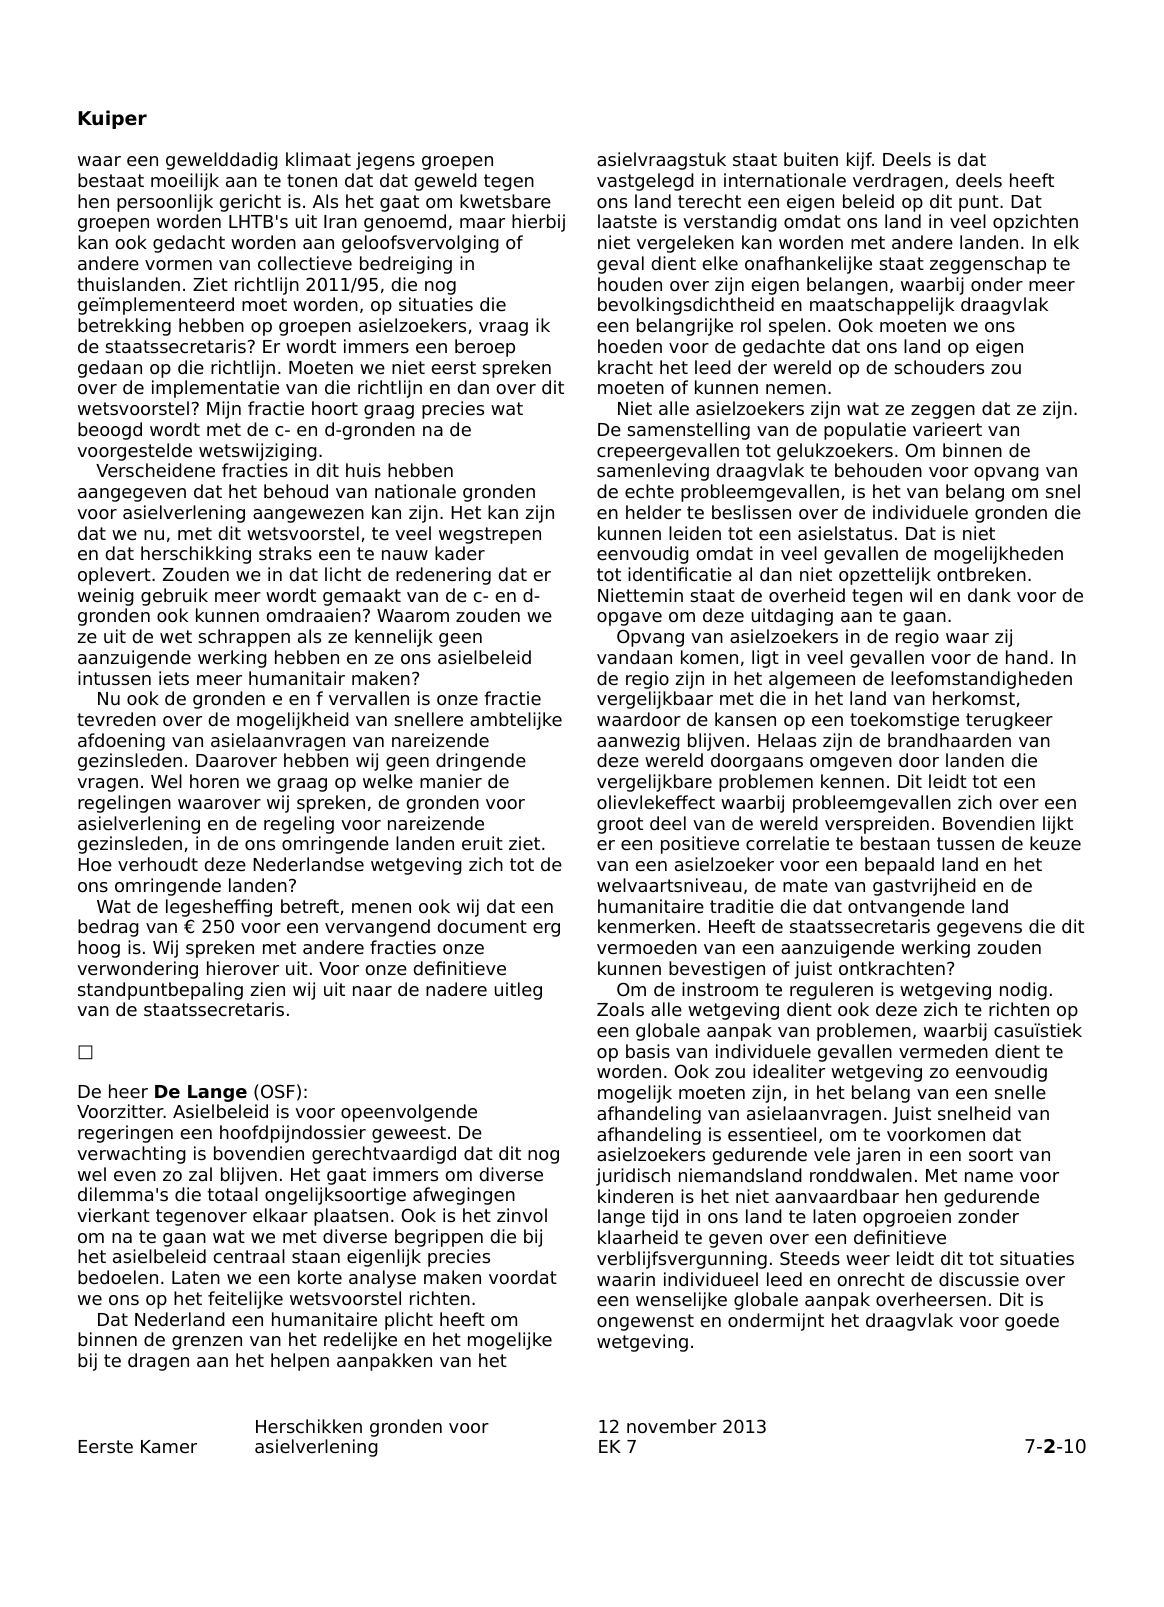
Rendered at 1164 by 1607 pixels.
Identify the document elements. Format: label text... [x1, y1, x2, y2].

text Wat de legesheffing betreft, menen ook wij dat een bedrag van € 250 voor een vervangend document erg hoog is. Wij spreken met andere fracties onze verwondering hierover uit. Voor onze definitieve standpuntbepaling zien wij uit naar de nadere uitleg van de staatssecretaris. [77, 896, 567, 1021]
text Nu ook de gronden e en f vervallen is onze fractie tevreden over de mogelijkheid van snellere ambtelijke afdoening van asielaanvragen van nareizende gezinsleden. Daarover hebben wij geen dringende vragen. Wel horen we graag op welke manier de regelingen waarover wij spreken, de gronden voor asielverlening en de regeling voor nareizende gezinsleden, in de ons omringende landen eruit ziet. Hoe verhoudt deze Nederlandse wetgeving zich tot de ons omringende landen? [77, 689, 567, 896]
text Niet alle asielzoekers zijn wat ze zeggen dat ze zijn. De samenstelling van de populatie varieert van crepeergevallen tot gelukzoekers. Om binnen de samenleving draagvlak te behouden voor opvang van de echte probleemgevallen, is het van belang om snel en helder te beslissen over de individuele gronden die kunnen leiden tot een asielstatus. Dat is niet eenvoudig omdat in veel gevallen de mogelijkheden tot identificatie al dan niet opzettelijk ontbreken. Niettemin staat de overheid tegen wil en dank voor de opgave om deze uitdaging aan te gaan. [596, 399, 1087, 627]
text □ [77, 1041, 567, 1062]
text De heer De Lange (OSF): [77, 1082, 567, 1102]
text Voorzitter. Asielbeleid is voor opeenvolgende regeringen een hoofdpijndossier geweest. De verwachting is bovendien gerechtvaardigd dat dit nog wel even zo zal blijven. Het gaat immers om diverse dilemma's die totaal ongelijksoortige afwegingen vierkant tegenover elkaar plaatsen. Ook is het zinvol om na te gaan wat we met diverse begrippen die bij het asielbeleid centraal staan eigenlijk precies bedoelen. Laten we een korte analyse maken voordat we ons op het feitelijke wetsvoorstel richten. [77, 1102, 567, 1309]
text Verscheidene fracties in dit huis hebben aangegeven dat het behoud van nationale gronden voor asielverlening aangewezen kan zijn. Het kan zijn dat we nu, met dit wetsvoorstel, te veel wegstrepen en dat herschikking straks een te nauw kader oplevert. Zouden we in dat licht de redenering dat er weinig gebruik meer wordt gemaakt van de c- en d-gronden ook kunnen omdraaien? Waarom zouden we ze uit de wet schrappen als ze kennelijk geen aanzuigende werking hebben en ze ons asielbeleid intussen iets meer humanitair maken? [77, 461, 567, 689]
text Opvang van asielzoekers in de regio waar zij vandaan komen, ligt in veel gevallen voor de hand. In de regio zijn in het algemeen de leefomstandigheden vergelijkbaar met die in het land van herkomst, waardoor de kansen op een toekomstige terugkeer aanwezig blijven. Helaas zijn de brandhaarden van deze wereld doorgaans omgeven door landen die vergelijkbare problemen kennen. Dit leidt tot een olievlekeffect waarbij probleemgevallen zich over een groot deel van de wereld verspreiden. Bovendien lijkt er een positieve correlatie te bestaan tussen de keuze van een asielzoeker voor een bepaald land en het welvaartsniveau, de mate van gastvrijheid en de humanitaire traditie die dat ontvangende land kenmerken. Heeft de staatssecretaris gegevens die dit vermoeden van een aanzuigende werking zouden kunnen bevestigen of juist ontkrachten? [596, 627, 1087, 979]
text Dat Nederland een humanitaire plicht heeft om binnen de grenzen van het redelijke en het mogelijke bij te dragen aan het helpen aanpakken van het [77, 1309, 567, 1372]
text Om de instroom te reguleren is wetgeving nodig. Zoals alle wetgeving dient ook deze zich te richten op een globale aanpak van problemen, waarbij casuïstiek op basis van individuele gevallen vermeden dient te worden. Ook zou idealiter wetgeving zo eenvoudig mogelijk moeten zijn, in het belang van een snelle afhandeling van asielaanvragen. Juist snelheid van afhandeling is essentieel, om te voorkomen dat asielzoekers gedurende vele jaren in een soort van juridisch niemandsland ronddwalen. Met name voor kinderen is het niet aanvaardbaar hen gedurende lange tijd in ons land te laten opgroeien zonder klaarheid te geven over een definitieve verblijfsvergunning. Steeds weer leidt dit tot situaties waarin individueel leed en onrecht de discussie over een wenselijke globale aanpak overheersen. Dit is ongewenst en ondermijnt het draagvlak voor goede wetgeving. [596, 979, 1087, 1352]
text asielvraagstuk staat buiten kijf. Deels is dat vastgelegd in internationale verdragen, deels heeft ons land terecht een eigen beleid op dit punt. Dat laatste is verstandig omdat ons land in veel opzichten niet vergeleken kan worden met andere landen. In elk geval dient elke onafhankelijke staat zeggenschap te houden over zijn eigen belangen, waarbij onder meer bevolkingsdichtheid en maatschappelijk draagvlak een belangrijke rol spelen. Ook moeten we ons hoeden voor de gedachte dat ons land op eigen kracht het leed der wereld op de schouders zou moeten of kunnen nemen. [596, 150, 1087, 399]
text waar een gewelddadig klimaat jegens groepen bestaat moeilijk aan te tonen dat dat geweld tegen hen persoonlijk gericht is. Als het gaat om kwetsbare groepen worden LHTB's uit Iran genoemd, maar hierbij kan ook gedacht worden aan geloofsvervolging of andere vormen van collectieve bedreiging in thuislanden. Ziet richtlijn 2011/95, die nog geïmplementeerd moet worden, op situaties die betrekking hebben op groepen asielzoekers, vraag ik de staatssecretaris? Er wordt immers een beroep gedaan op die richtlijn. Moeten we niet eerst spreken over de implementatie van die richtlijn en dan over dit wetsvoorstel? Mijn fractie hoort graag precies wat beoogd wordt met de c- en d-gronden na de voorgestelde wetswijziging. [77, 150, 567, 461]
